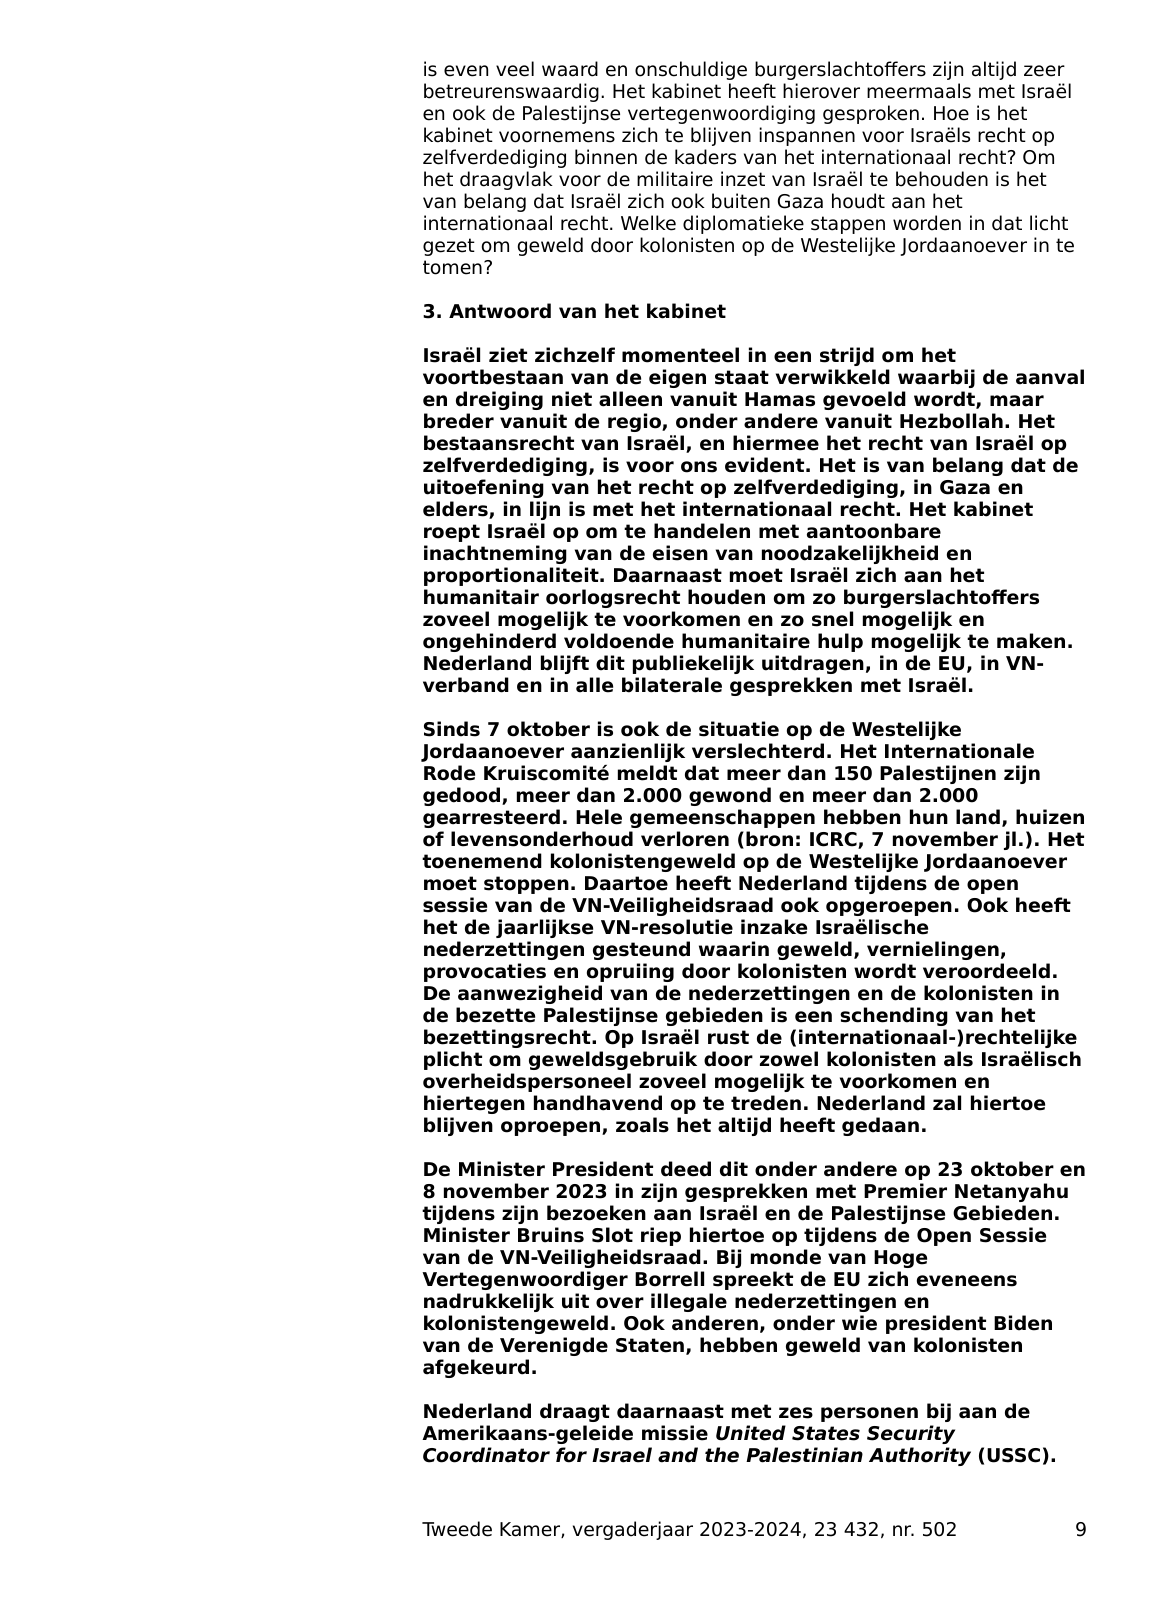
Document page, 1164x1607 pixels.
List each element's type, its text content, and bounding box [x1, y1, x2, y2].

text Israël ziet zichzelf momenteel in een strijd om het voortbestaan van de eigen staat verwikkeld waarbij de aanval en dreiging niet alleen vanuit Hamas gevoeld wordt, maar breder vanuit de regio, onder andere vanuit Hezbollah. Het bestaansrecht van Israël, en hiermee het recht van Israël op zelfverdediging, is voor ons evident. Het is van belang dat de uitoefening van het recht op zelfverdediging, in Gaza en elders, in lijn is met het internationaal recht. Het kabinet roept Israël op om te handelen met aantoonbare inachtneming van de eisen van noodzakelijkheid en proportionaliteit. Daarnaast moet Israël zich aan het humanitair oorlogsrecht houden om zo burgerslachtoffers zoveel mogelijk te voorkomen en zo snel mogelijk en ongehinderd voldoende humanitaire hulp mogelijk te maken. Nederland blijft dit publiekelijk uitdragen, in de EU, in VN-verband en in alle bilaterale gesprekken met Israël. [422, 345, 1087, 697]
text Nederland draagt daarnaast met zes personen bij aan de Amerikaans-geleide missie United States Security Coordinator for Israel and the Palestinian Authority (USSC). [422, 1401, 1087, 1467]
text De Minister President deed dit onder andere op 23 oktober en 8 november 2023 in zijn gesprekken met Premier Netanyahu tijdens zijn bezoeken aan Israël en de Palestijnse Gebieden. Minister Bruins Slot riep hiertoe op tijdens de Open Sessie van de VN-Veiligheidsraad. Bij monde van Hoge Vertegenwoordiger Borrell spreekt de EU zich eveneens nadrukkelijk uit over illegale nederzettingen en kolonistengeweld. Ook anderen, onder wie president Biden van de Verenigde Staten, hebben geweld van kolonisten afgekeurd. [422, 1159, 1087, 1379]
subtitle 3. Antwoord van het kabinet [422, 301, 1087, 323]
text Sinds 7 oktober is ook de situatie op de Westelijke Jordaanoever aanzienlijk verslechterd. Het Internationale Rode Kruiscomité meldt dat meer dan 150 Palestijnen zijn gedood, meer dan 2.000 gewond en meer dan 2.000 gearresteerd. Hele gemeenschappen hebben hun land, huizen of levensonderhoud verloren (bron: ICRC, 7 november jl.). Het toenemend kolonistengeweld op de Westelijke Jordaanoever moet stoppen. Daartoe heeft Nederland tijdens de open sessie van de VN-Veiligheidsraad ook opgeroepen. Ook heeft het de jaarlijkse VN-resolutie inzake Israëlische nederzettingen gesteund waarin geweld, vernielingen, provocaties en opruiing door kolonisten wordt veroordeeld. De aanwezigheid van de nederzettingen en de kolonisten in de bezette Palestijnse gebieden is een schending van het bezettingsrecht. Op Israël rust de (internationaal-)rechtelijke plicht om geweldsgebruik door zowel kolonisten als Israëlisch overheidspersoneel zoveel mogelijk te voorkomen en hiertegen handhavend op te treden. Nederland zal hiertoe blijven oproepen, zoals het altijd heeft gedaan. [422, 719, 1087, 1137]
text is even veel waard en onschuldige burgerslachtoffers zijn altijd zeer betreurenswaardig. Het kabinet heeft hierover meermaals met Israël en ook de Palestijnse vertegenwoordiging gesproken. Hoe is het kabinet voornemens zich te blijven inspannen voor Israëls recht op zelfverdediging binnen de kaders van het internationaal recht? Om het draagvlak voor de militaire inzet van Israël te behouden is het van belang dat Israël zich ook buiten Gaza houdt aan het internationaal recht. Welke diplomatieke stappen worden in dat licht gezet om geweld door kolonisten op de Westelijke Jordaanoever in te tomen? [422, 59, 1087, 279]
